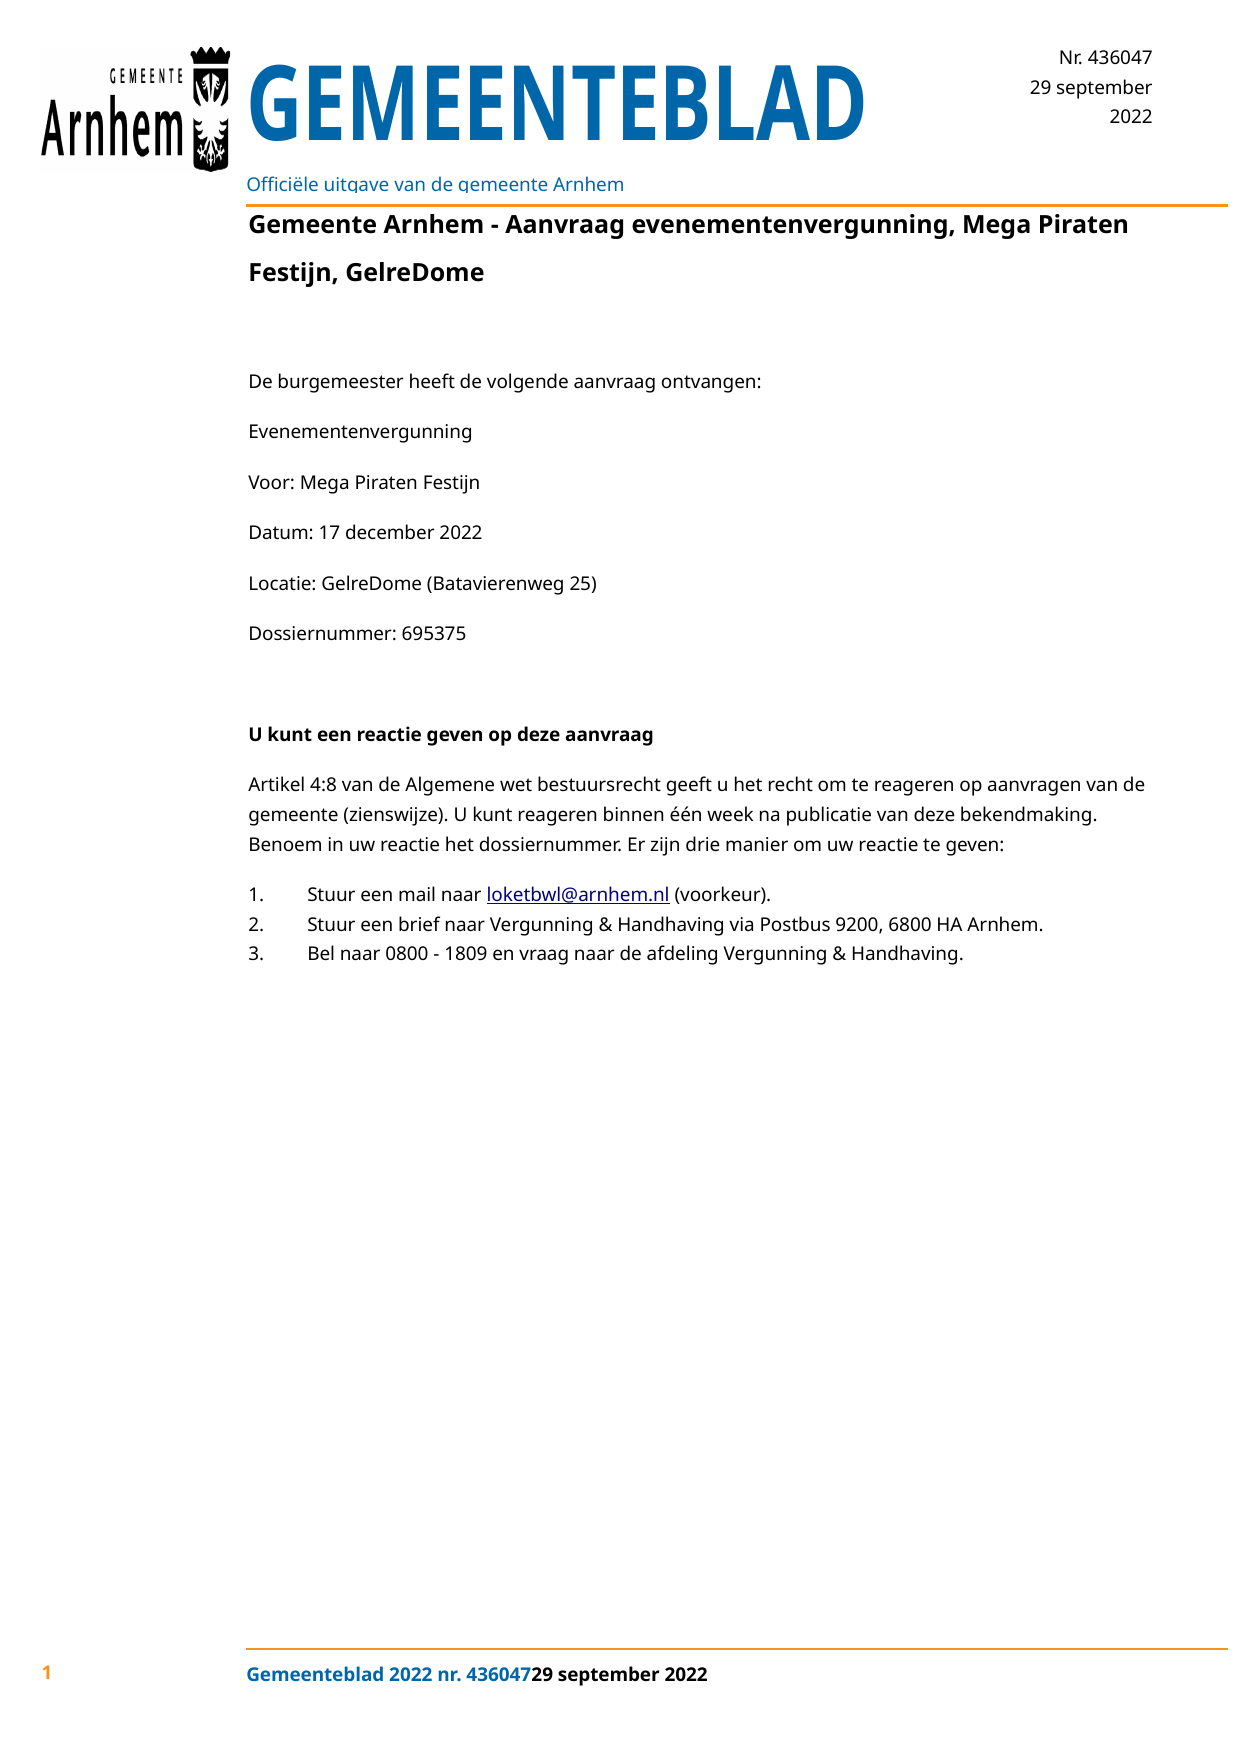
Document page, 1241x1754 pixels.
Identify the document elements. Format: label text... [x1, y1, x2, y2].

text U kunt een reactie geven op deze aanvraag [248, 721, 1152, 747]
list Bel naar 0800 - 1809 en vraag naar de afdeling Vergunning & Handhaving. [248, 940, 1152, 966]
text Datum: 17 december 2022 [248, 519, 1152, 545]
text Artikel 4:8 van de Algemene wet bestuursrecht geeft u het recht om te reageren op aanvragen van de gemeente (zienswijze). U kunt reageren binnen één week na publicatie van deze bekendmaking. Benoem in uw reactie het dossiernummer. Er zijn drie manier om uw reactie te geven: [248, 772, 1152, 857]
list Stuur een mail naar loketbwl@arnhem.nl (voorkeur). [248, 881, 1152, 907]
text Dossiernummer: 695375 [248, 620, 1152, 646]
text Gemeente Arnhem - Aanvraag evenementenvergunning, Mega Piraten Festijn, GelreDome [248, 207, 1152, 288]
text Evenementenvergunning [248, 419, 1152, 444]
picture [41, 47, 231, 172]
text Locatie: GelreDome (Batavierenweg 25) [248, 570, 1152, 596]
list Stuur een brief naar Vergunning & Handhaving via Postbus 9200, 6800 HA Arnhem. [248, 911, 1152, 937]
text Voor: Mega Piraten Festijn [248, 469, 1152, 495]
text De burgemeester heeft de volgende aanvraag ontvangen: [248, 368, 1152, 394]
